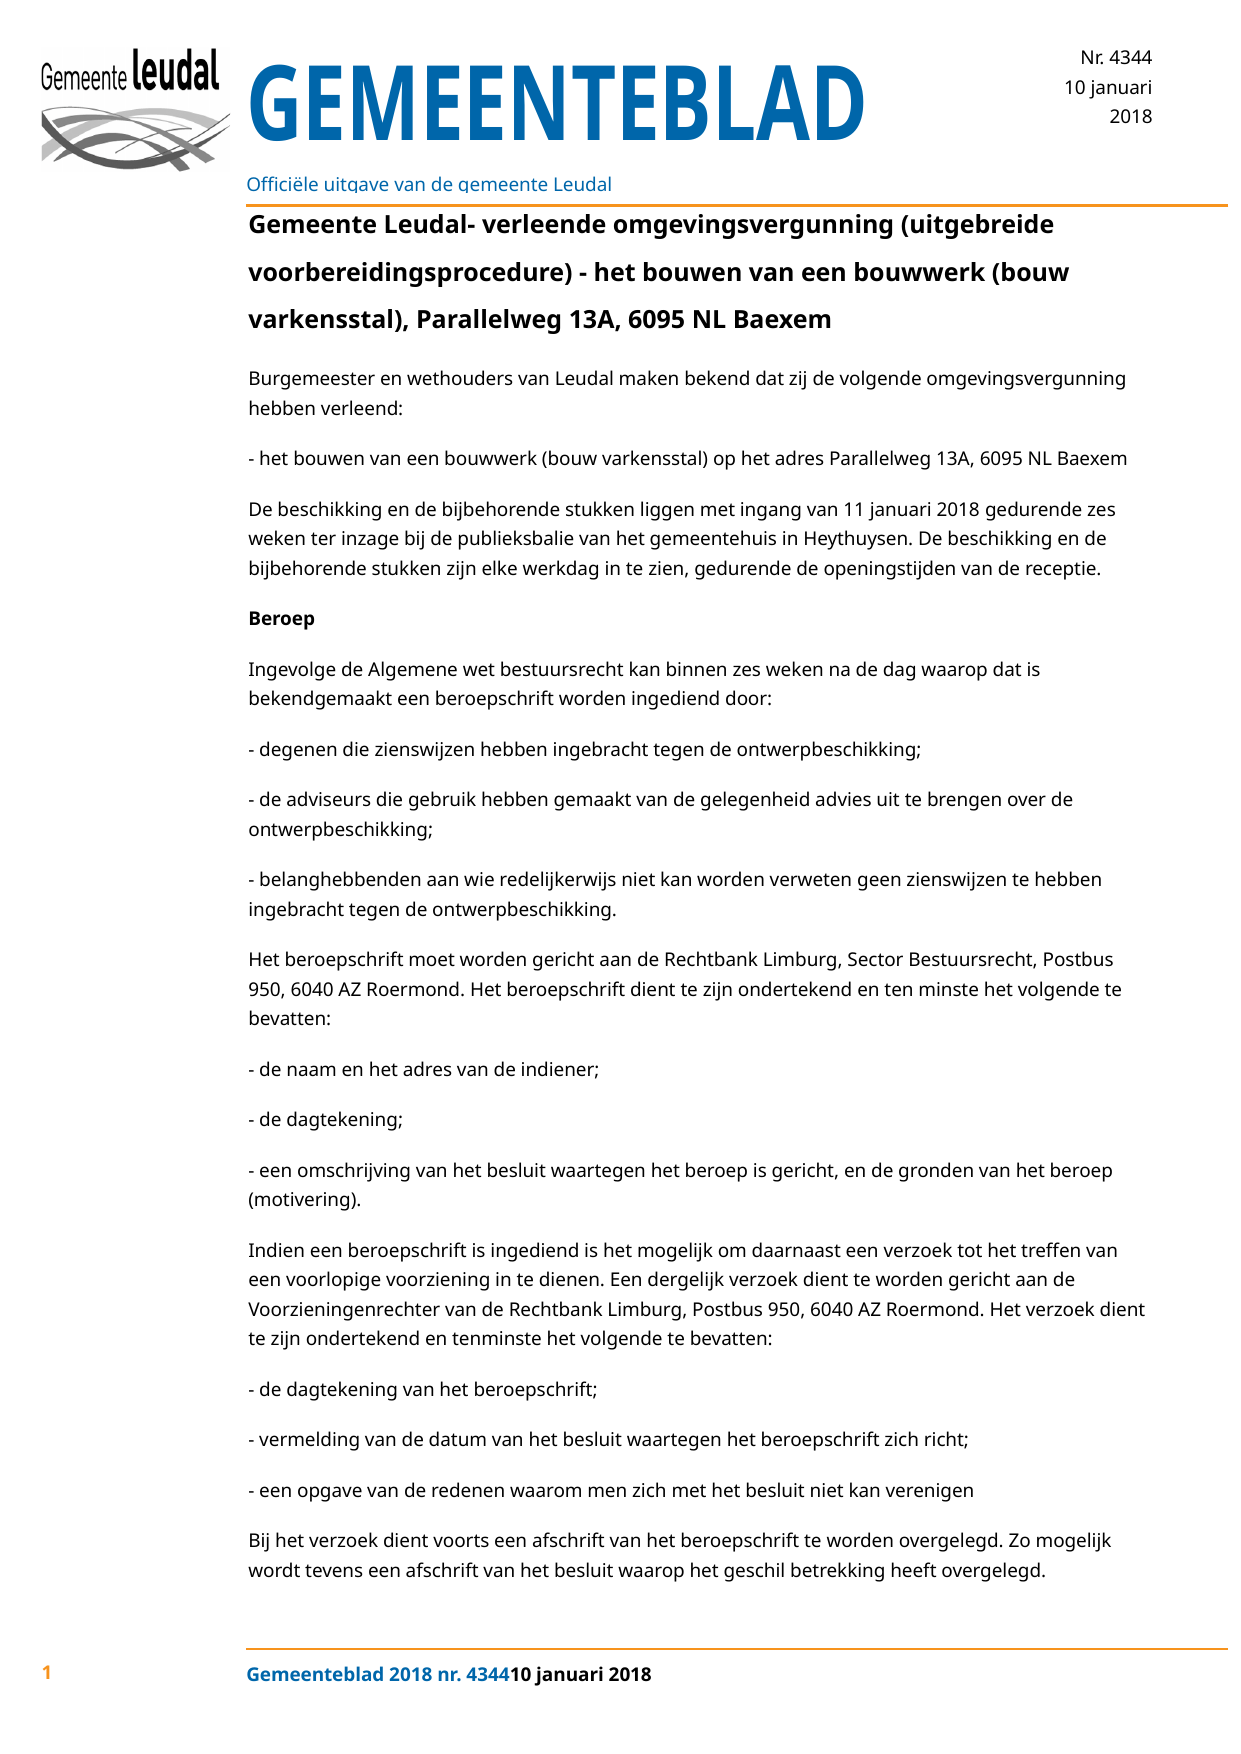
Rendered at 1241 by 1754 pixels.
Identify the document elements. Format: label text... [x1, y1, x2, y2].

text - een omschrijving van het besluit waartegen het beroep is gericht, en de gronden van het beroep (motivering). [248, 1157, 1152, 1212]
text - een opgave van de redenen waarom men zich met het besluit niet kan verenigen [248, 1477, 1152, 1502]
text Bij het verzoek dient voorts een afschrift van het beroepschrift te worden overgelegd. Zo mogelijk wordt tevens een afschrift van het besluit waarop het geschil betrekking heeft overgelegd. [248, 1527, 1152, 1582]
text Gemeente Leudal- verleende omgevingsvergunning (uitgebreide voorbereidingsprocedure) - het bouwen van een bouwwerk (bouw varkensstal), Parallelweg 13A, 6095 NL Baexem [248, 207, 1152, 336]
text Het beroepschrift moet worden gericht aan de Rechtbank Limburg, Sector Bestuursrecht, Postbus 950, 6040 AZ Roermond. Het beroepschrift dient te zijn ondertekend en ten minste het volgende te bevatten: [248, 946, 1152, 1031]
text - de adviseurs die gebruik hebben gemaakt van de gelegenheid advies uit te brengen over de ontwerpbeschikking; [248, 786, 1152, 842]
text Indien een beroepschrift is ingediend is het mogelijk om daarnaast een verzoek tot het treffen van een voorlopige voorziening in te dienen. Een dergelijk verzoek dient te worden gericht aan de Voorzieningenrechter van de Rechtbank Limburg, Postbus 950, 6040 AZ Roermond. Het verzoek dient te zijn ondertekend en tenminste het volgende te bevatten: [248, 1237, 1152, 1351]
text - de naam en het adres van de indiener; [248, 1056, 1152, 1082]
text - belanghebbenden aan wie redelijkerwijs niet kan worden verweten geen zienswijzen te hebben ingebracht tegen de ontwerpbeschikking. [248, 866, 1152, 922]
text Ingevolge de Algemene wet bestuursrecht kan binnen zes weken na de dag waarop dat is bekendgemaakt een beroepschrift worden ingediend door: [248, 656, 1152, 711]
text Beroep [248, 606, 1152, 631]
text - het bouwen van een bouwwerk (bouw varkensstal) op het adres Parallelweg 13A, 6095 NL Baexem [248, 446, 1152, 471]
text - de dagtekening van het beroepschrift; [248, 1376, 1152, 1402]
text De beschikking en de bijbehorende stukken liggen met ingang van 11 januari 2018 gedurende zes weken ter inzage bij de publieksbalie van het gemeentehuis in Heythuysen. De beschikking en de bijbehorende stukken zijn elke werkdag in te zien, gedurende de openingstijden van de receptie. [248, 496, 1152, 581]
text - de dagtekening; [248, 1106, 1152, 1132]
picture [41, 47, 231, 172]
text - degenen die zienswijzen hebben ingebracht tegen de ontwerpbeschikking; [248, 736, 1152, 762]
text - vermelding van de datum van het besluit waartegen het beroepschrift zich richt; [248, 1426, 1152, 1452]
text Burgemeester en wethouders van Leudal maken bekend dat zij de volgende omgevingsvergunning hebben verleend: [248, 366, 1152, 421]
